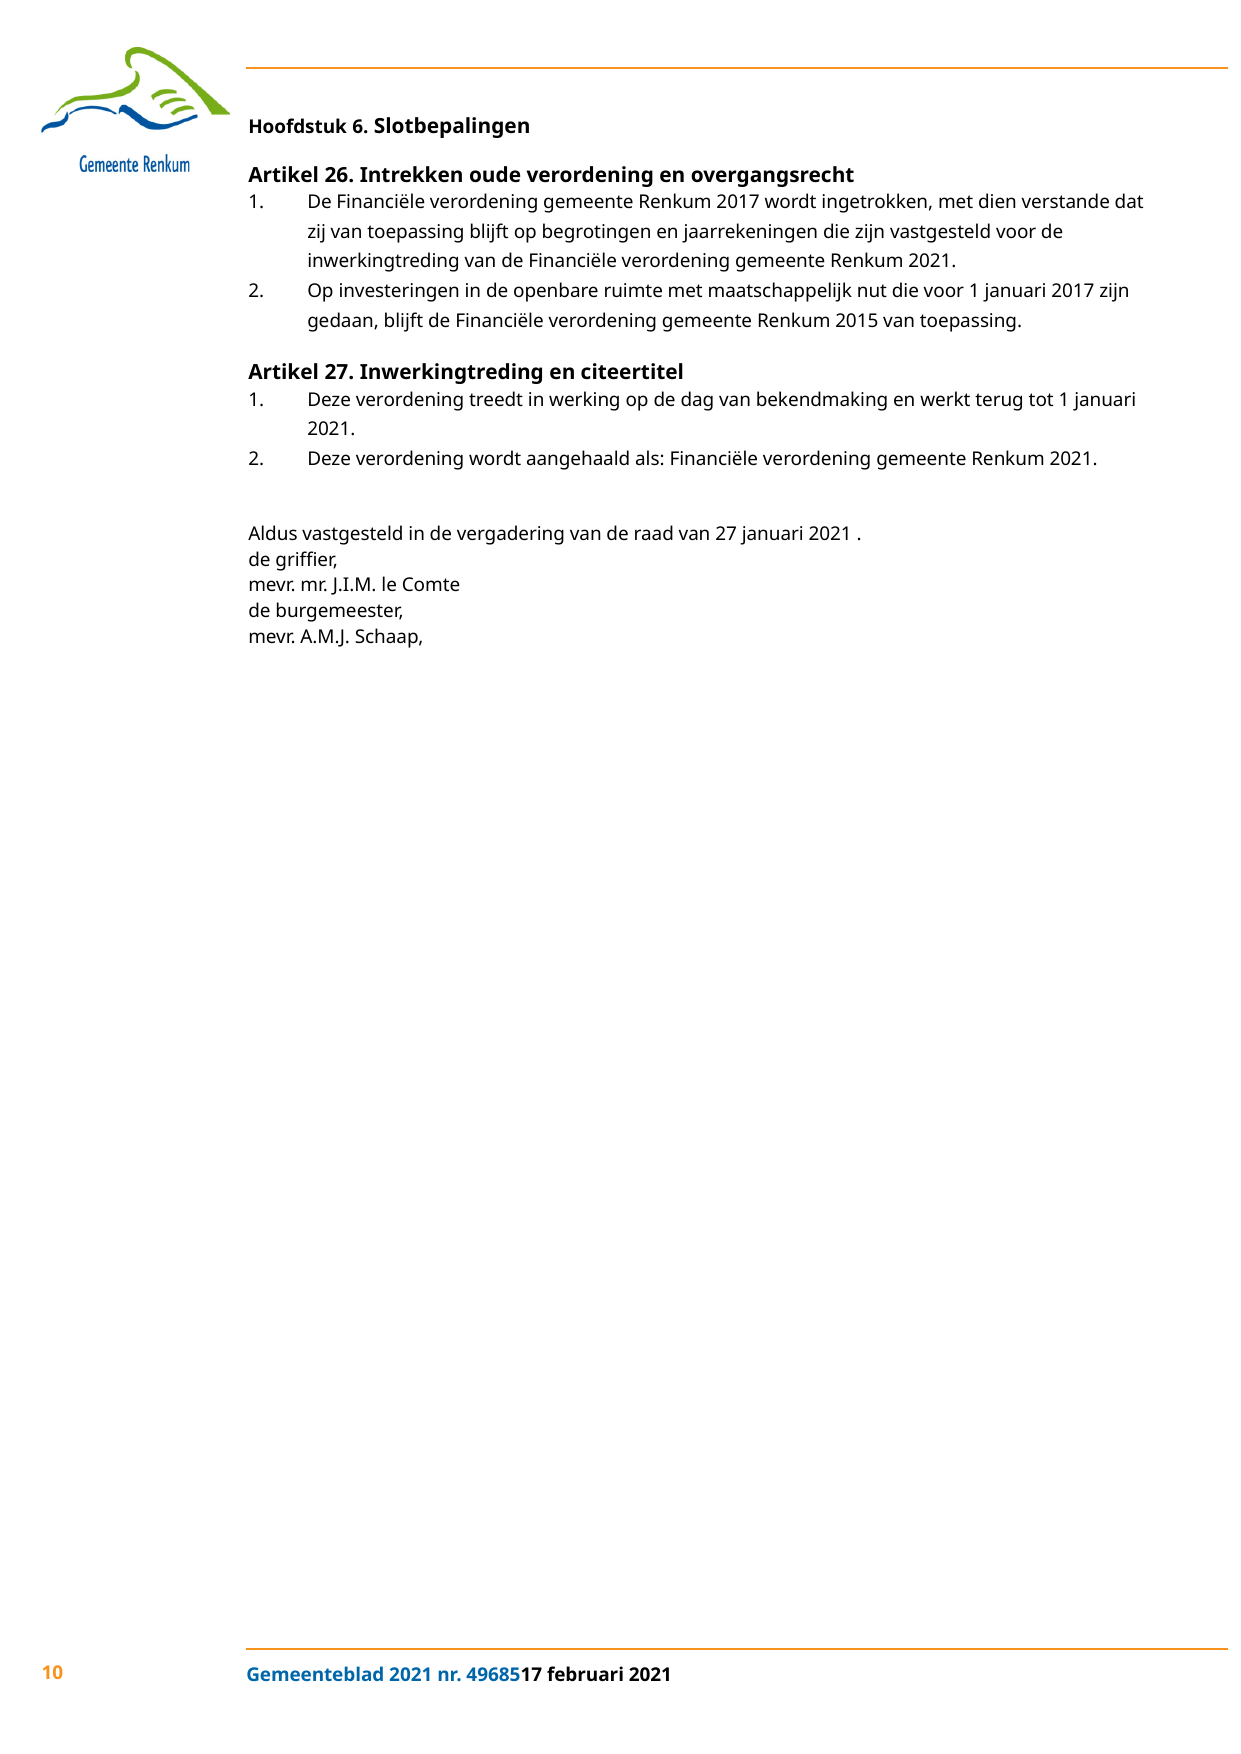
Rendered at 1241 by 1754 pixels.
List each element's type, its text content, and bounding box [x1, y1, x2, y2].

list Op investeringen in de openbare ruimte met maatschappelijk nut die voor 1 januari 2017 zijn gedaan, blijft de Financiële verordening gemeente Renkum 2015 van toepassing. [248, 277, 1152, 333]
text Aldus vastgesteld in de vergadering van de raad van 27 januari 2021 . [248, 520, 1152, 546]
list De Financiële verordening gemeente Renkum 2017 wordt ingetrokken, met dien verstande dat zij van toepassing blijft op begrotingen en jaarrekeningen die zijn vastgesteld voor de inwerkingtreding van de Financiële verordening gemeente Renkum 2021. [248, 188, 1152, 273]
text Hoofdstuk 6. Slotbepalingen [248, 111, 1152, 139]
text mevr. mr. J.I.M. le Comte [248, 572, 1152, 597]
picture [41, 47, 231, 172]
list Deze verordening treedt in werking op de dag van bekendmaking en werkt terug tot 1 januari 2021. [248, 386, 1152, 441]
text de griffier, [248, 546, 1152, 572]
list Deze verordening wordt aangehaald als: Financiële verordening gemeente Renkum 2021. [248, 445, 1152, 471]
text Artikel 26. Intrekken oude verordening en overgangsrecht [248, 160, 1152, 188]
text de burgemeester, [248, 597, 1152, 623]
text mevr. A.M.J. Schaap, [248, 623, 1152, 649]
text Artikel 27. Inwerkingtreding en citeertitel [248, 357, 1152, 386]
